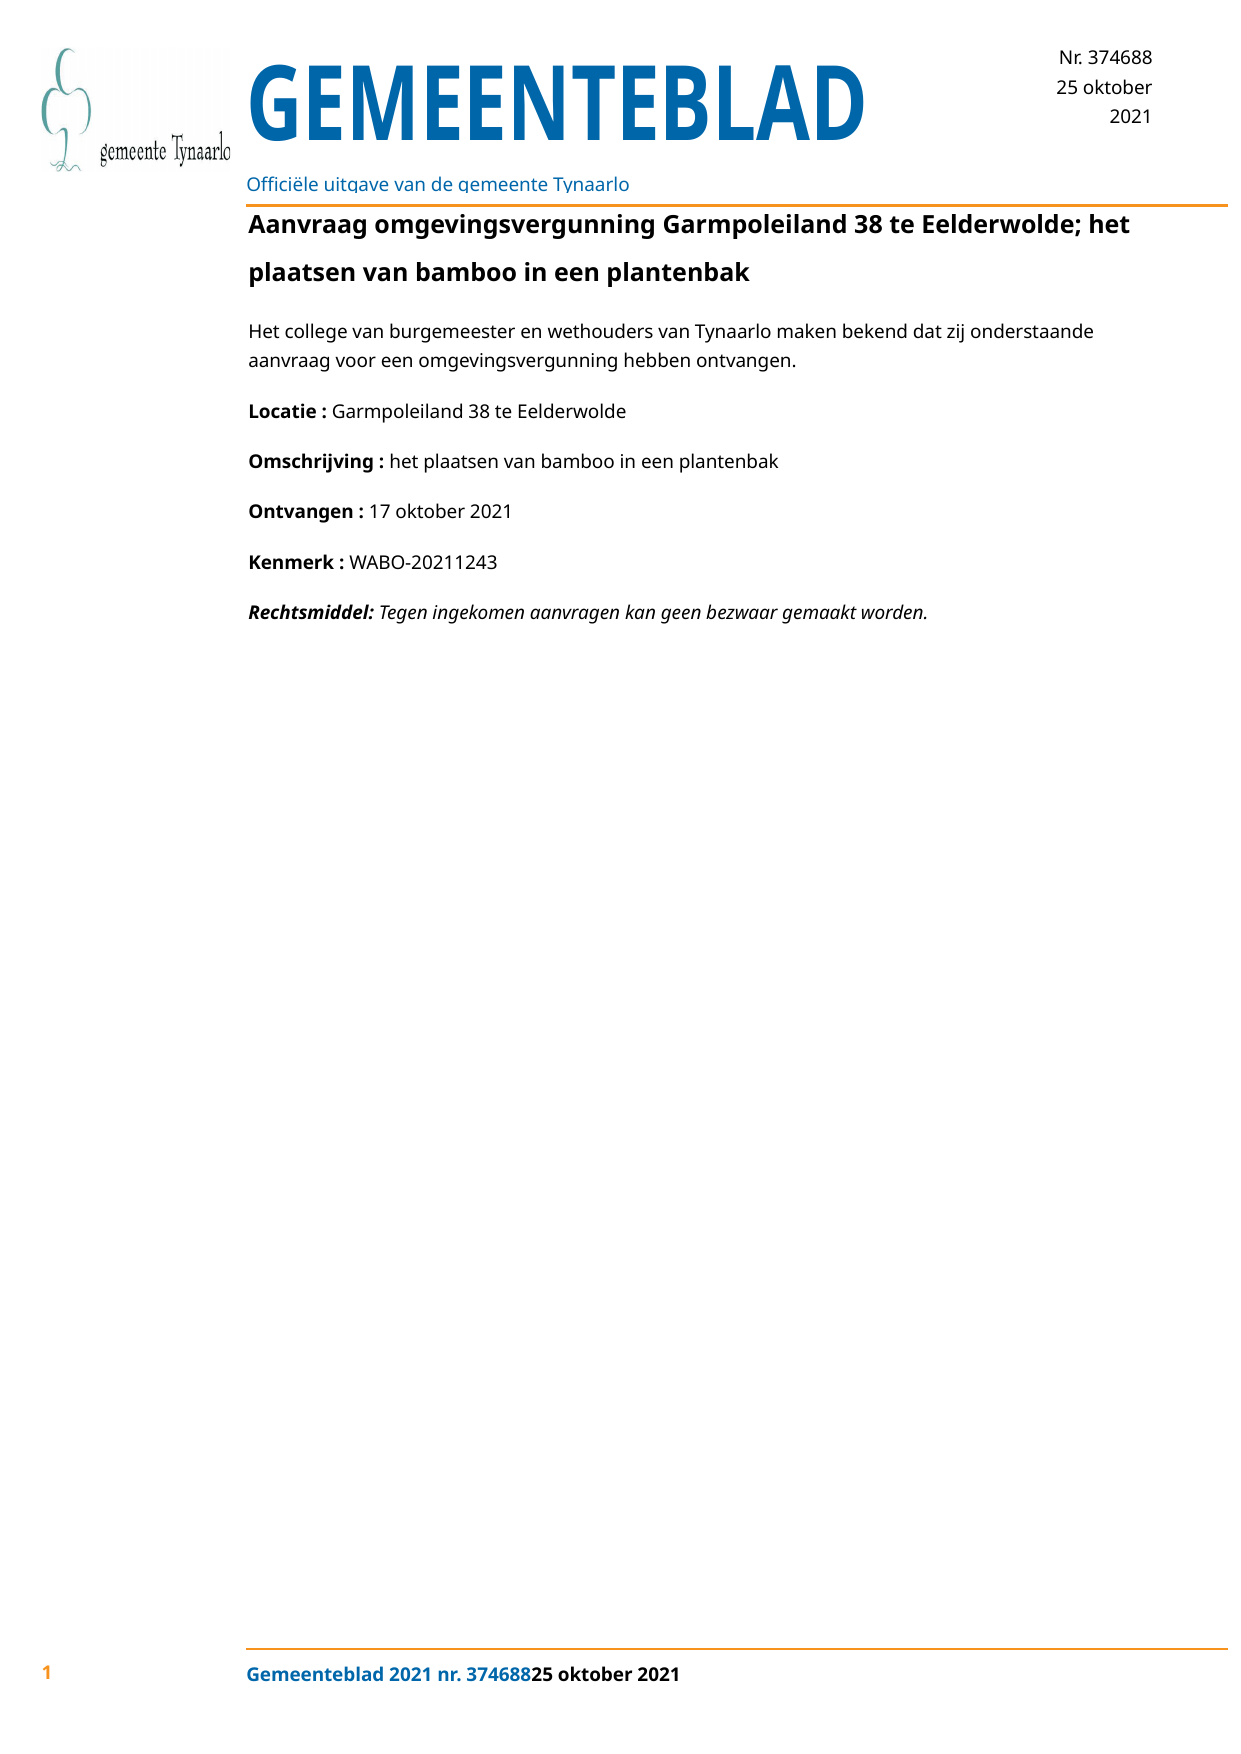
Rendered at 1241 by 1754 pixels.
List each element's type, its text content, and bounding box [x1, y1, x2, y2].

text Aanvraag omgevingsvergunning Garmpoleiland 38 te Eelderwolde; het plaatsen van bamboo in een plantenbak [248, 207, 1152, 288]
picture [41, 47, 231, 172]
text Het college van burgemeester en wethouders van Tynaarlo maken bekend dat zij onderstaande aanvraag voor een omgevingsvergunning hebben ontvangen. [248, 318, 1152, 373]
text Omschrijving : het plaatsen van bamboo in een plantenbak [248, 448, 1152, 474]
text Rechtsmiddel: Tegen ingekomen aanvragen kan geen bezwaar gemaakt worden. [248, 599, 1152, 625]
text Locatie : Garmpoleiland 38 te Eelderwolde [248, 398, 1152, 424]
text Ontvangen : 17 oktober 2021 [248, 499, 1152, 524]
text Kenmerk : WABO-20211243 [248, 549, 1152, 575]
